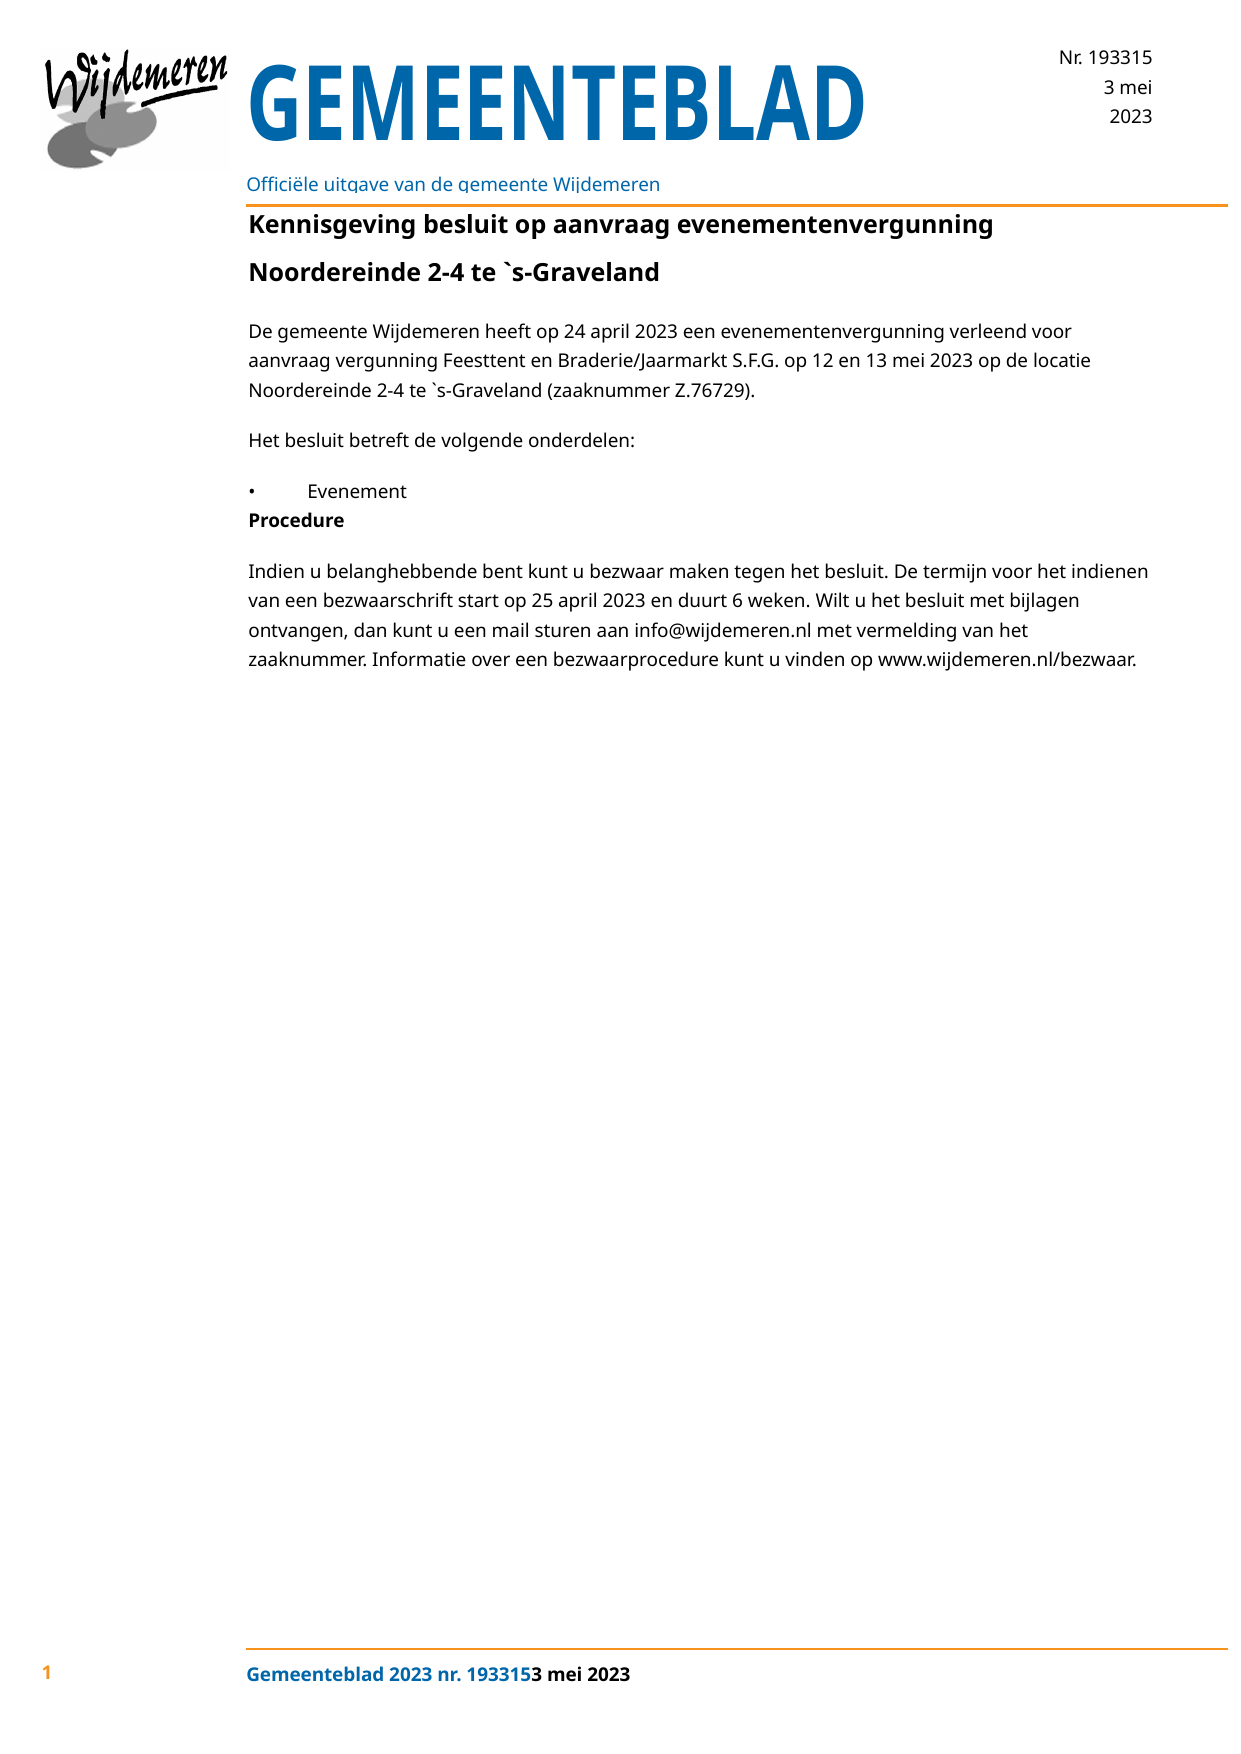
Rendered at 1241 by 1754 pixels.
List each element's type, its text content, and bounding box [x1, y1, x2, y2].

text Kennisgeving besluit op aanvraag evenementenvergunning Noordereinde 2-4 te `s-Graveland [248, 207, 1152, 288]
text Procedure [248, 507, 1152, 533]
text Het besluit betreft de volgende onderdelen: [248, 427, 1152, 453]
picture [41, 47, 231, 172]
list Evenement [248, 478, 1152, 504]
text De gemeente Wijdemeren heeft op 24 april 2023 een evenementenvergunning verleend voor aanvraag vergunning Feesttent en Braderie/Jaarmarkt S.F.G. op 12 en 13 mei 2023 op de locatie Noordereinde 2-4 te `s-Graveland (zaaknummer Z.76729). [248, 318, 1152, 403]
text Indien u belanghebbende bent kunt u bezwaar maken tegen het besluit. De termijn voor het indienen van een bezwaarschrift start op 25 april 2023 en duurt 6 weken. Wilt u het besluit met bijlagen ontvangen, dan kunt u een mail sturen aan info@wijdemeren.nl met vermelding van het zaaknummer. Informatie over een bezwaarprocedure kunt u vinden op www.wijdemeren.nl/bezwaar. [248, 558, 1152, 672]
